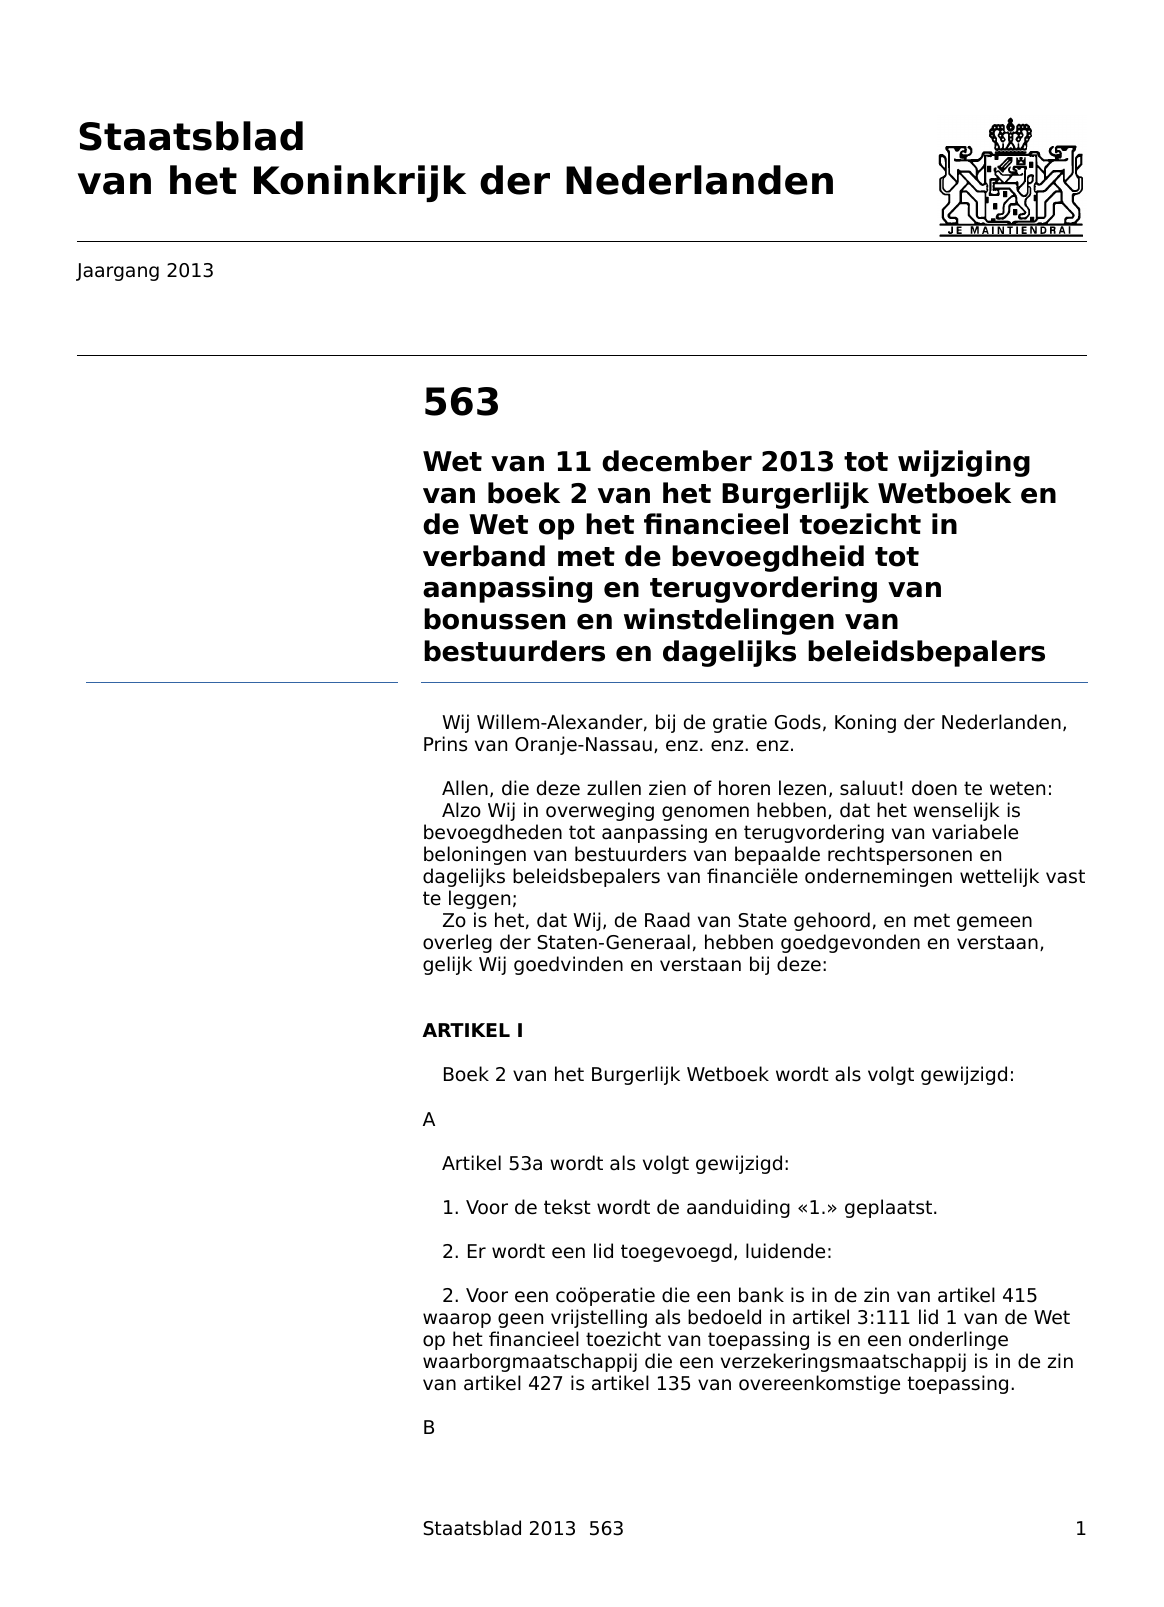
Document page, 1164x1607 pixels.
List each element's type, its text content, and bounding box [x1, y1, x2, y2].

text 2. Er wordt een lid toegevoegd, luidende: [422, 1241, 1087, 1263]
text 1. Voor de tekst wordt de aanduiding «1.» geplaatst. [422, 1197, 1087, 1219]
text Artikel 53a wordt als volgt gewijzigd: [422, 1153, 1087, 1175]
table_header [886, 100, 1087, 241]
table_header Staatsblad van het Koninkrijk der Nederlanden [77, 100, 886, 241]
picture [936, 115, 1087, 240]
text 2. Voor een coöperatie die een bank is in de zin van artikel 415 waarop geen vrijstelling als bedoeld in artikel 3:111 lid 1 van de Wet op het financieel toezicht van toepassing is en een onderlinge waarborgmaatschappij die een verzekeringsmaatschappij is in de zin van artikel 427 is artikel 135 van overeenkomstige toepassing. [422, 1285, 1087, 1395]
text Wij Willem-Alexander, bij de gratie Gods, Koning der Nederlanden, Prins van Oranje-Nassau, enz. enz. enz. [422, 712, 1087, 756]
subtitle 563 [422, 381, 1087, 424]
text Wet van 11 december 2013 tot wijziging van boek 2 van het Burgerlijk Wetboek en de Wet op het financieel toezicht in verband met de bevoegdheid tot aanpassing en terugvordering van bonussen en winstdelingen van bestuurders en dagelijks beleidsbepalers [422, 447, 1087, 667]
table_cell Jaargang 2013 [77, 242, 1087, 355]
text Allen, die deze zullen zien of horen lezen, saluut! doen te weten: [422, 778, 1087, 800]
text A [422, 1108, 1087, 1131]
text Boek 2 van het Burgerlijk Wetboek wordt als volgt gewijzigd: [422, 1064, 1087, 1086]
text B [422, 1417, 1087, 1439]
text Zo is het, dat Wij, de Raad van State gehoord, en met gemeen overleg der Staten-Generaal, hebben goedgevonden en verstaan, gelijk Wij goedvinden en verstaan bij deze: [422, 910, 1087, 976]
text Alzo Wij in overweging genomen hebben, dat het wenselijk is bevoegdheden tot aanpassing en terugvordering van variabele beloningen van bestuurders van bepaalde rechtspersonen en dagelijks beleidsbepalers van financiële ondernemingen wettelijk vast te leggen; [422, 800, 1087, 910]
subtitle ARTIKEL I [422, 1020, 1087, 1042]
